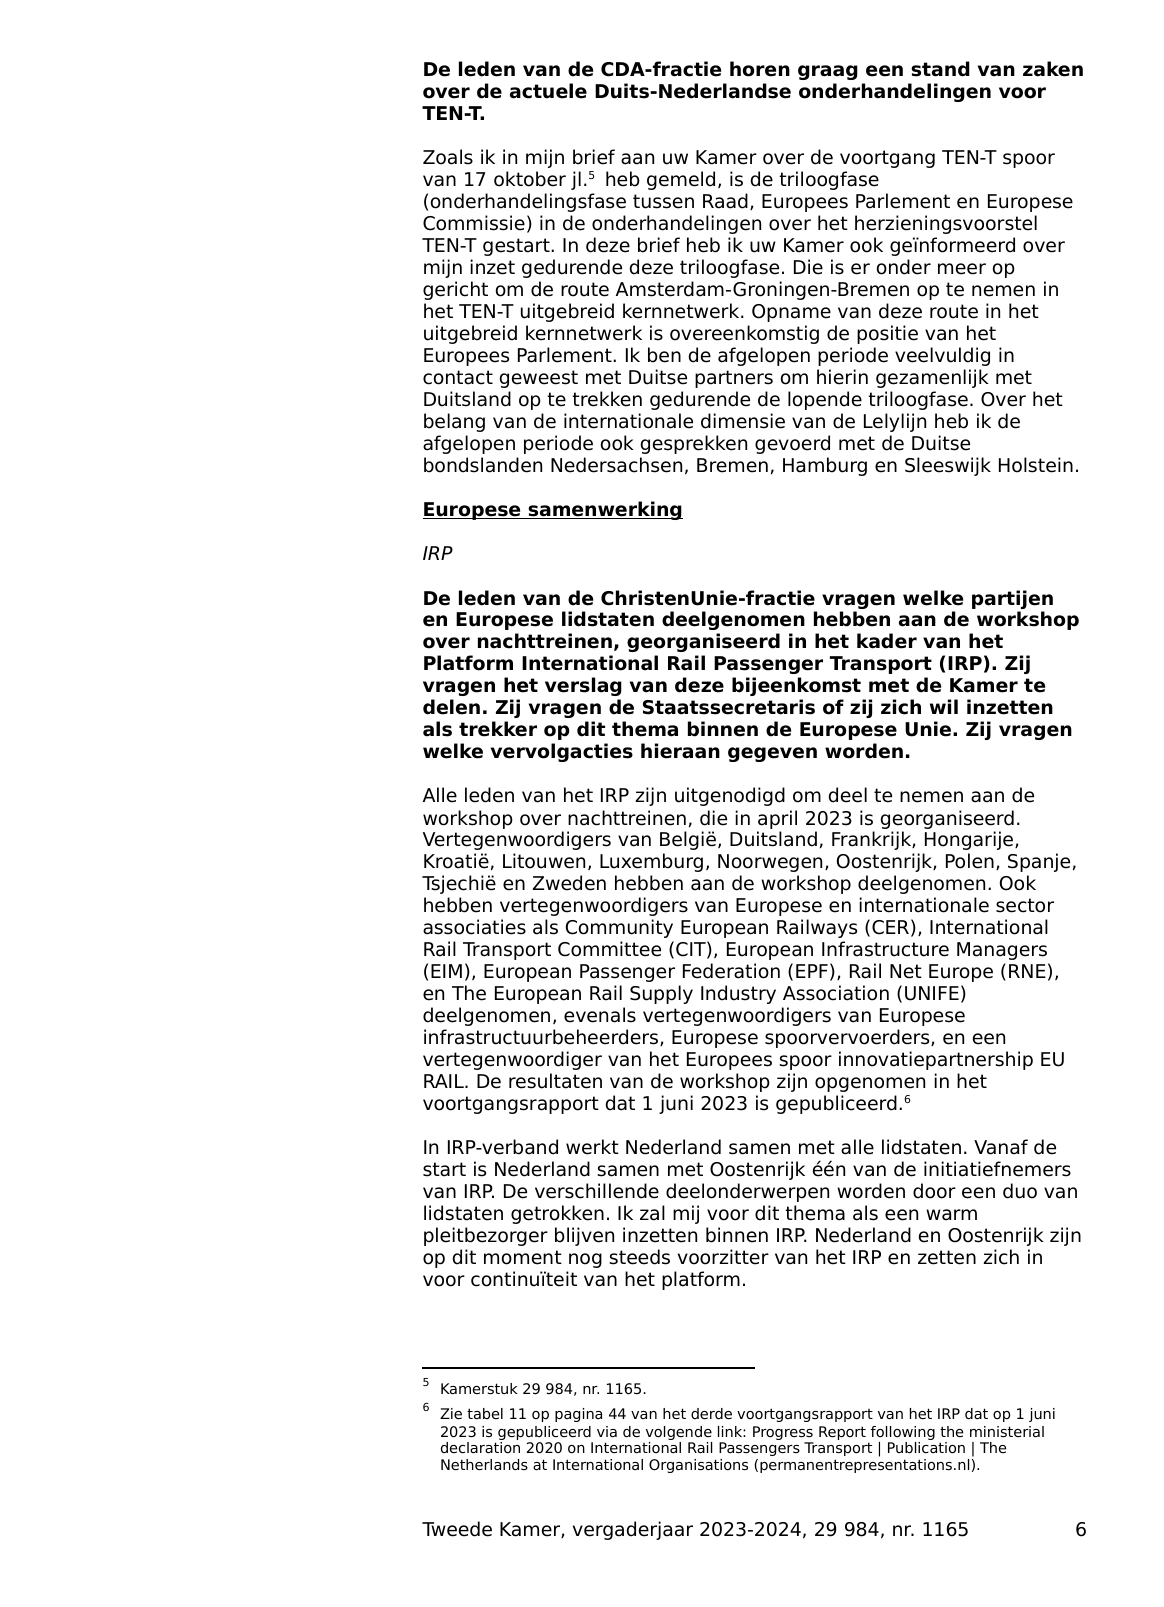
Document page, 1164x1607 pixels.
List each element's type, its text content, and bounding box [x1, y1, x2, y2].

text De leden van de ChristenUnie-fractie vragen welke partijen en Europese lidstaten deelgenomen hebben aan de workshop over nachttreinen, georganiseerd in het kader van het Platform International Rail Passenger Transport (IRP). Zij vragen het verslag van deze bijeenkomst met de Kamer te delen. Zij vragen de Staatssecretaris of zij zich wil inzetten als trekker op dit thema binnen de Europese Unie. Zij vragen welke vervolgacties hieraan gegeven worden. [422, 587, 1087, 763]
text De leden van de CDA-fractie horen graag een stand van zaken over de actuele Duits-Nederlandse onderhandelingen voor TEN-T. [422, 59, 1087, 125]
subtitle Europese samenwerking [422, 499, 1087, 521]
subtitle IRP [422, 543, 1087, 565]
text In IRP-verband werkt Nederland samen met alle lidstaten. Vanaf de start is Nederland samen met Oostenrijk één van de initiatiefnemers van IRP. De verschillende deelonderwerpen worden door een duo van lidstaten getrokken. Ik zal mij voor dit thema als een warm pleitbezorger blijven inzetten binnen IRP. Nederland en Oostenrijk zijn op dit moment nog steeds voorzitter van het IRP en zetten zich in voor continuïteit van het platform. [422, 1137, 1087, 1291]
text Zoals ik in mijn brief aan uw Kamer over de voortgang TEN-T spoor van 17 oktober jl. heb gemeld, is de triloogfase (onderhandelingsfase tussen Raad, Europees Parlement en Europese Commissie) in de onderhandelingen over het herzieningsvoorstel TEN-T gestart. In deze brief heb ik uw Kamer ook geïnformeerd over mijn inzet gedurende deze triloogfase. Die is er onder meer op gericht om de route Amsterdam-Groningen-Bremen op te nemen in het TEN-T uitgebreid kernnetwerk. Opname van deze route in het uitgebreid kernnetwerk is overeenkomstig de positie van het Europees Parlement. Ik ben de afgelopen periode veelvuldig in contact geweest met Duitse partners om hierin gezamenlijk met Duitsland op te trekken gedurende de lopende triloogfase. Over het belang van de internationale dimensie van de Lelylijn heb ik de afgelopen periode ook gesprekken gevoerd met de Duitse bondslanden Nedersachsen, Bremen, Hamburg en Sleeswijk Holstein. [422, 147, 1087, 477]
text Alle leden van het IRP zijn uitgenodigd om deel te nemen aan de workshop over nachttreinen, die in april 2023 is georganiseerd. Vertegenwoordigers van België, Duitsland, Frankrijk, Hongarije, Kroatië, Litouwen, Luxemburg, Noorwegen, Oostenrijk, Polen, Spanje, Tsjechië en Zweden hebben aan de workshop deelgenomen. Ook hebben vertegenwoordigers van Europese en internationale sector associaties als Community European Railways (CER), International Rail Transport Committee (CIT), European Infrastructure Managers (EIM), European Passenger Federation (EPF), Rail Net Europe (RNE), en The European Rail Supply Industry Association (UNIFE) deelgenomen, evenals vertegenwoordigers van Europese infrastructuurbeheerders, Europese spoorvervoerders, en een vertegenwoordiger van het Europees spoor innovatiepartnership EU RAIL. De resultaten van de workshop zijn opgenomen in het voortgangsrapport dat 1 juni 2023 is gepubliceerd. [422, 785, 1087, 1115]
text Kamerstuk 29 984, nr. 1165. [422, 1377, 1087, 1399]
text Zie tabel 11 op pagina 44 van het derde voortgangsrapport van het IRP dat op 1 juni 2023 is gepubliceerd via de volgende link: Progress Report following the ministerial declaration 2020 on International Rail Passengers Transport | Publication | The Netherlands at International Organisations (permanentrepresentations.nl). [422, 1402, 1087, 1474]
